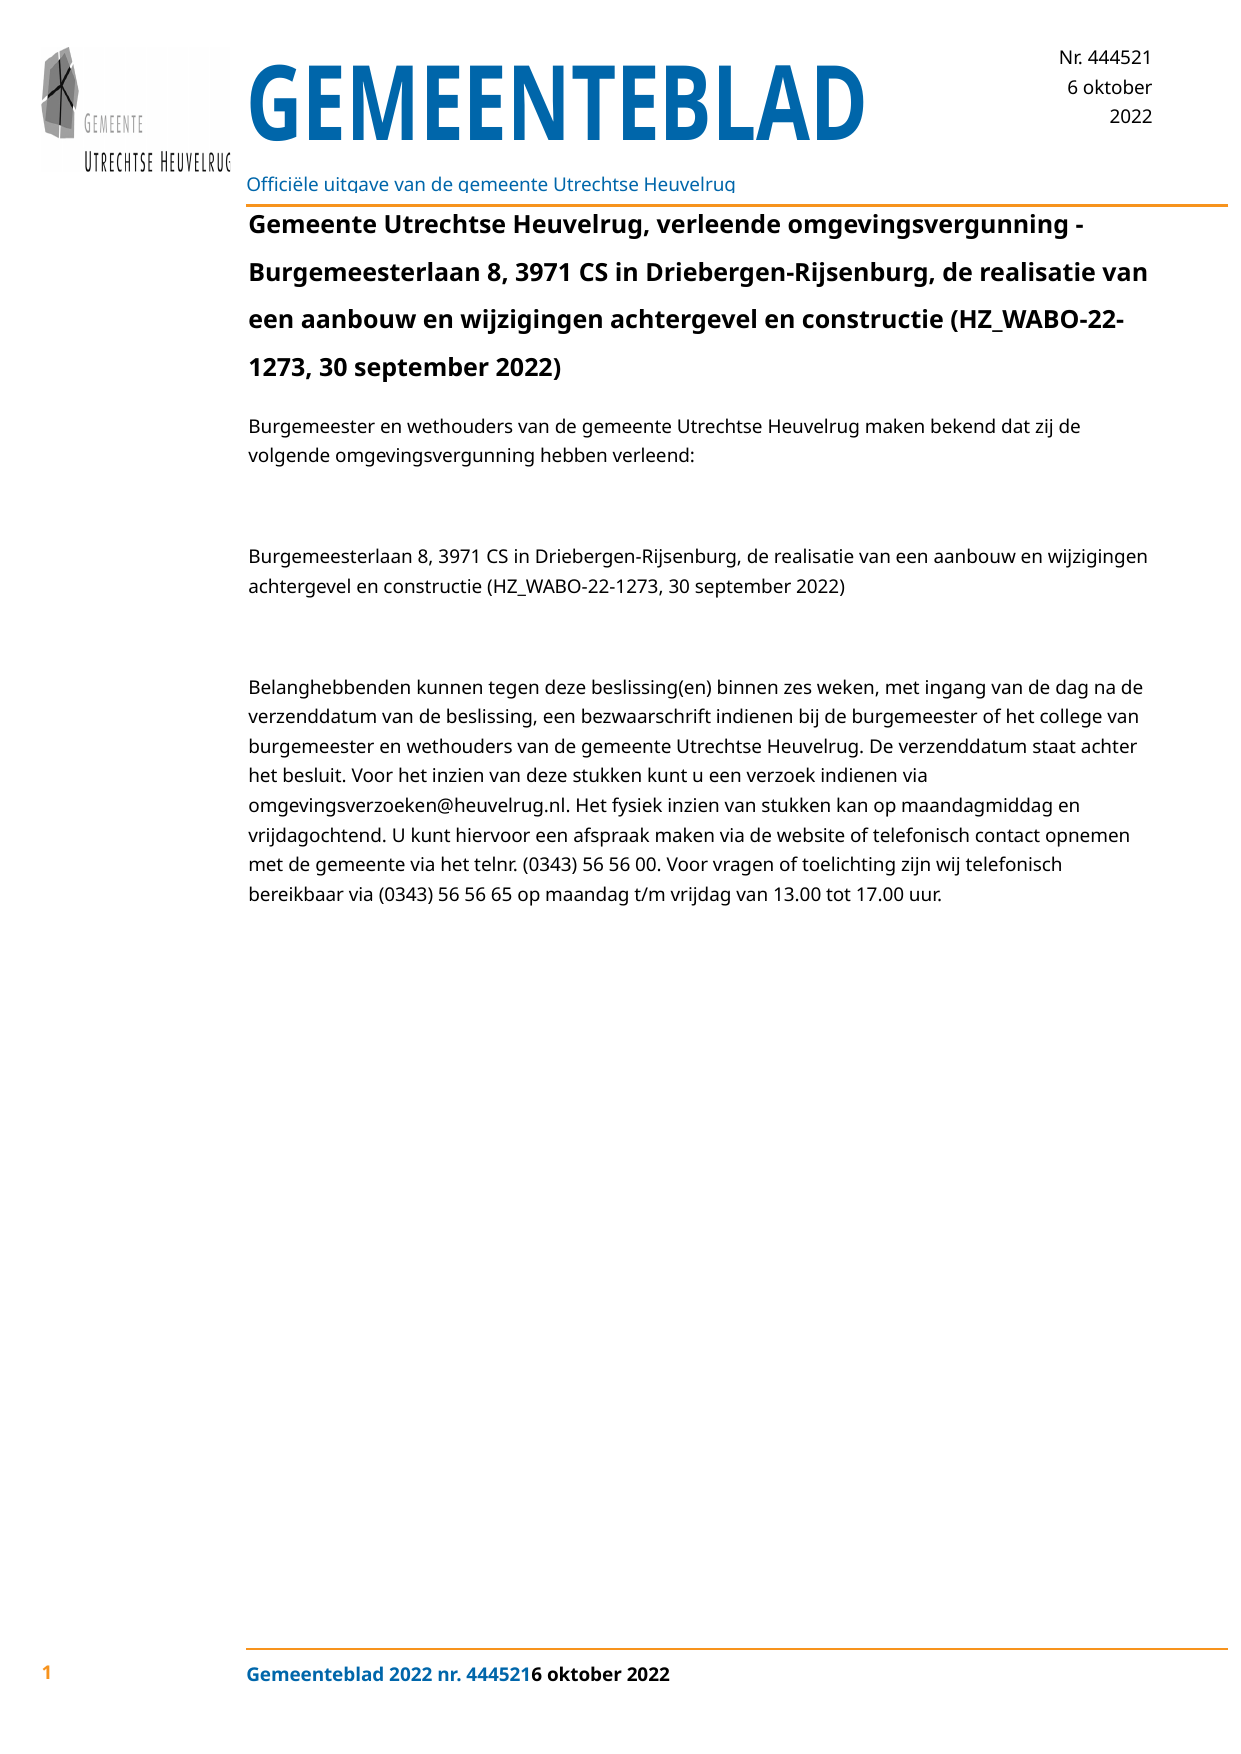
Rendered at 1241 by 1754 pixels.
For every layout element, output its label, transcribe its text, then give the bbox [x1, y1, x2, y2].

text Belanghebbenden kunnen tegen deze beslissing(en) binnen zes weken, met ingang van de dag na de verzenddatum van de beslissing, een bezwaarschrift indienen bij de burgemeester of het college van burgemeester en wethouders van de gemeente Utrechtse Heuvelrug. De verzenddatum staat achter het besluit. Voor het inzien van deze stukken kunt u een verzoek indienen via omgevingsverzoeken@heuvelrug.nl. Het fysiek inzien van stukken kan op maandagmiddag en vrijdagochtend. U kunt hiervoor een afspraak maken via de website of telefonisch contact opnemen met de gemeente via het telnr. (0343) 56 56 00. Voor vragen of toelichting zijn wij telefonisch bereikbaar via (0343) 56 56 65 op maandag t/m vrijdag van 13.00 tot 17.00 uur. [248, 674, 1152, 907]
text Burgemeester en wethouders van de gemeente Utrechtse Heuvelrug maken bekend dat zij de volgende omgevingsvergunning hebben verleend: [248, 413, 1152, 468]
text Burgemeesterlaan 8, 3971 CS in Driebergen-Rijsenburg, de realisatie van een aanbouw en wijzigingen achtergevel en constructie (HZ_WABO-22-1273, 30 september 2022) [248, 543, 1152, 599]
text Gemeente Utrechtse Heuvelrug, verleende omgevingsvergunning - Burgemeesterlaan 8, 3971 CS in Driebergen-Rijsenburg, de realisatie van een aanbouw en wijzigingen achtergevel en constructie (HZ_WABO-22-1273, 30 september 2022) [248, 207, 1152, 384]
picture [41, 47, 231, 172]
